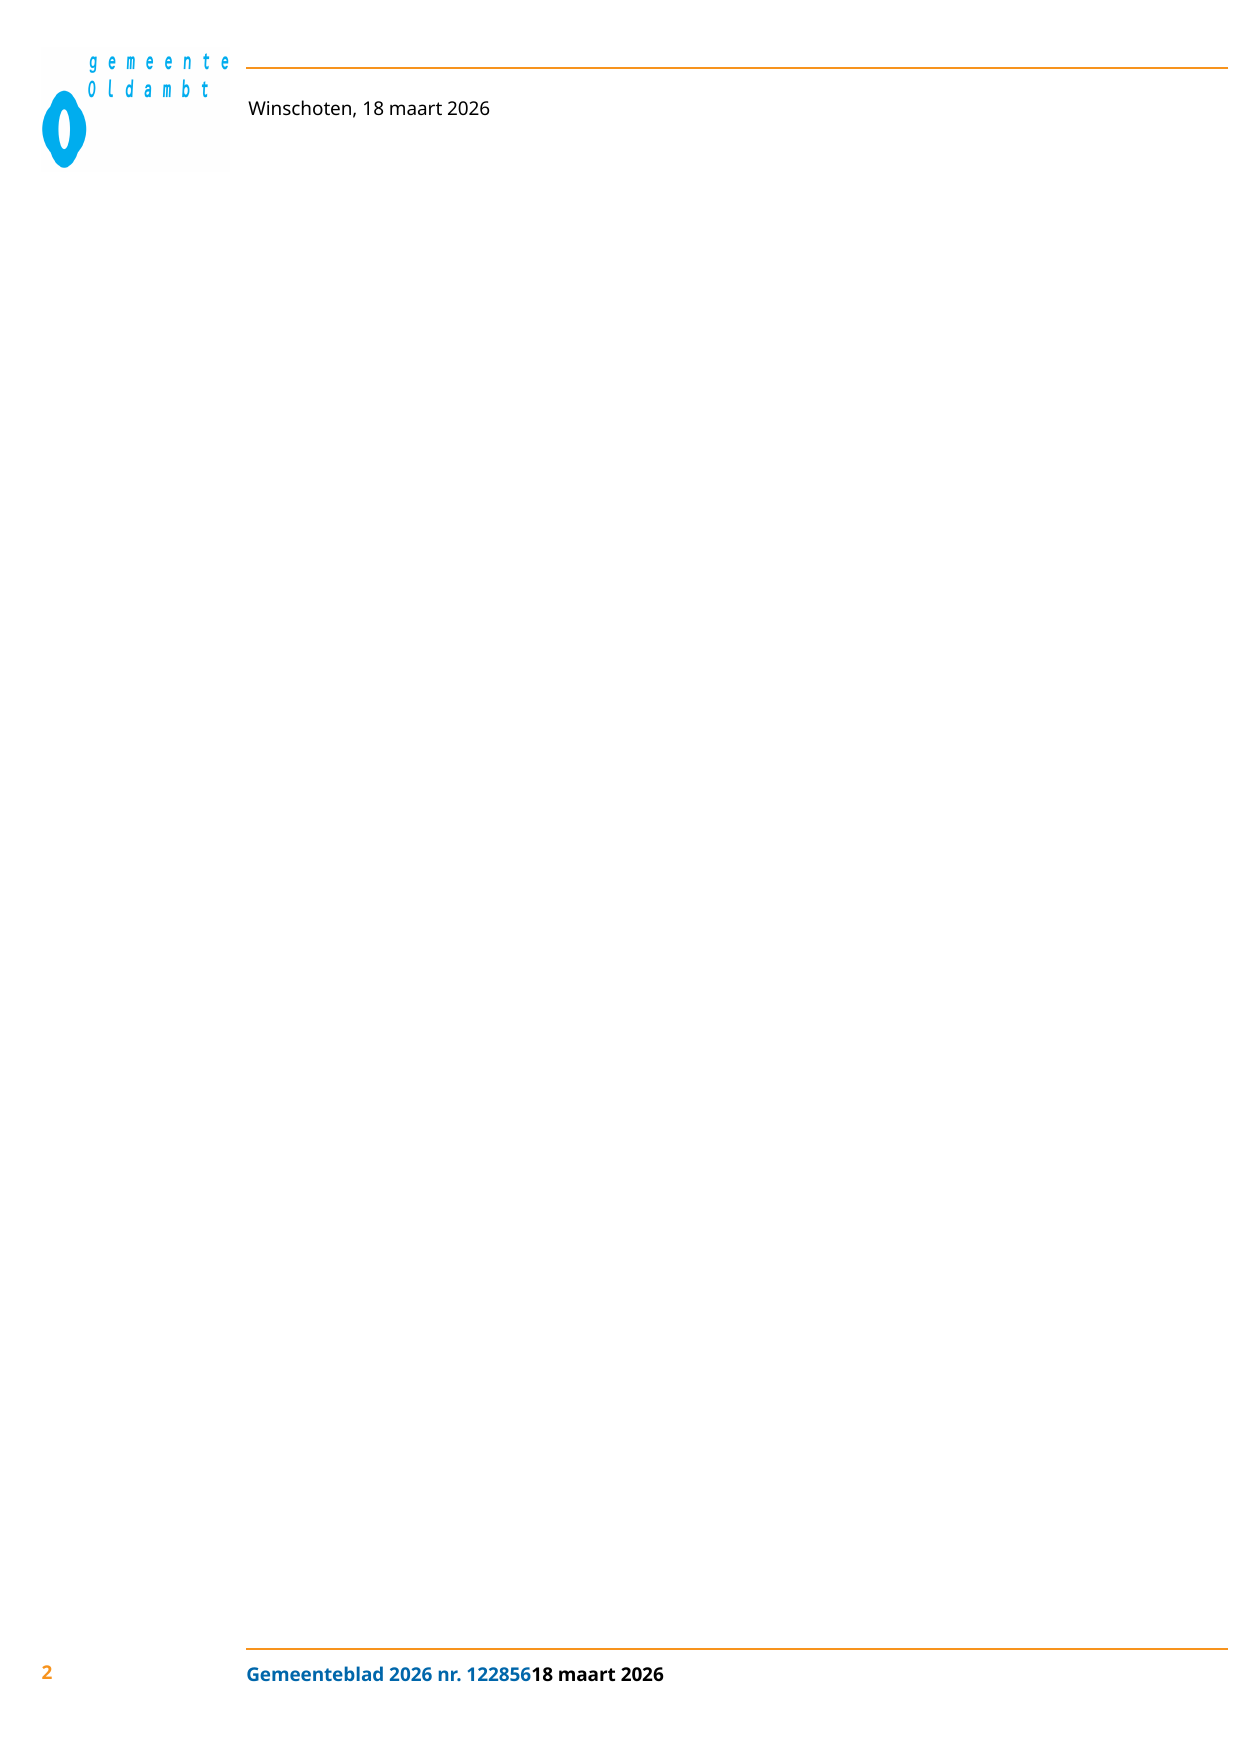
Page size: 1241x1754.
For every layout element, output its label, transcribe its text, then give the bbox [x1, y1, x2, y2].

text Winschoten, 18 maart 2026 [248, 95, 1152, 121]
picture [41, 47, 231, 172]
